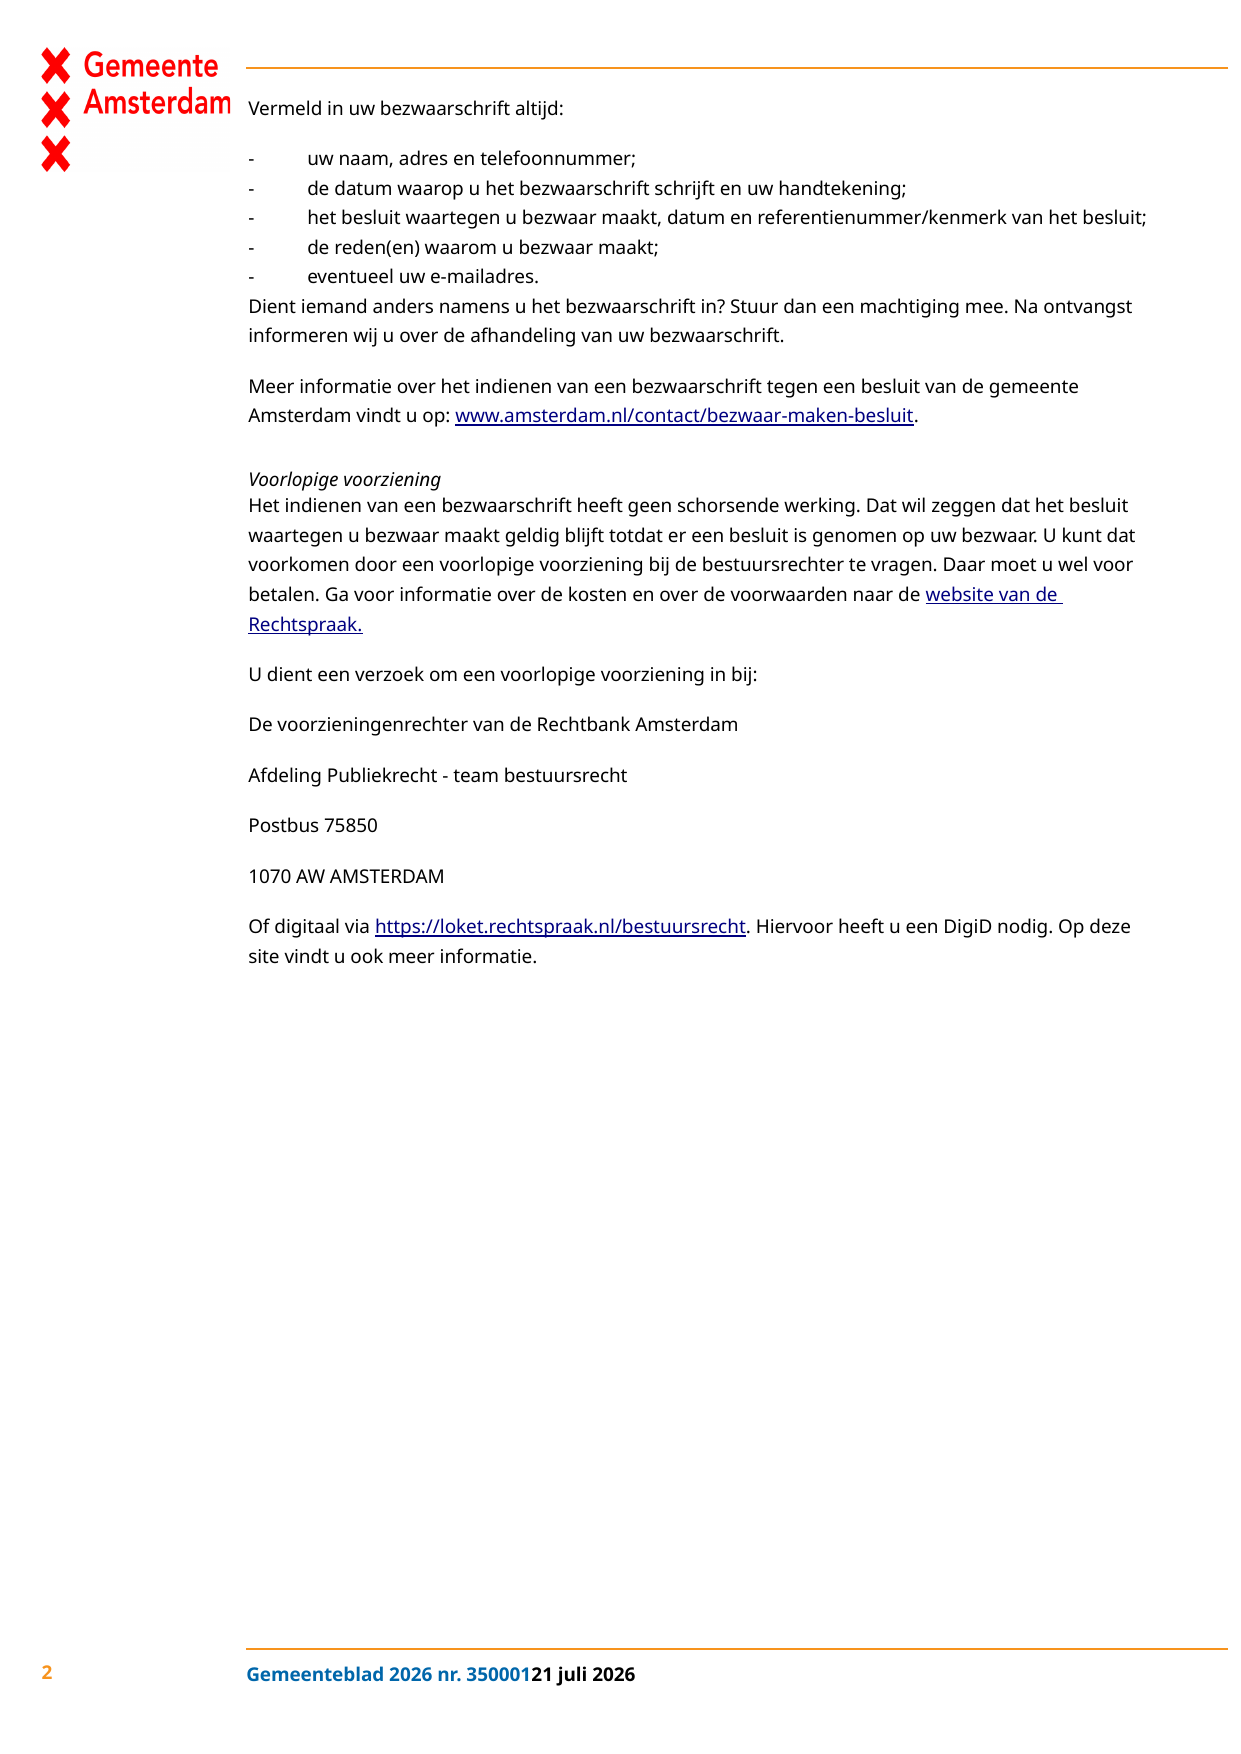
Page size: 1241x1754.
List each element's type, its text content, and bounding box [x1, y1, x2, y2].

text Meer informatie over het indienen van een bezwaarschrift tegen een besluit van de gemeente Amsterdam vindt u op: www.amsterdam.nl/contact/bezwaar-maken-besluit. [248, 373, 1152, 428]
text Het indienen van een bezwaarschrift heeft geen schorsende werking. Dat wil zeggen dat het besluit waartegen u bezwaar maakt geldig blijft totdat er een besluit is genomen op uw bezwaar. U kunt dat voorkomen door een voorlopige voorziening bij de bestuursrechter te vragen. Daar moet u wel voor betalen. Ga voor informatie over de kosten en over de voorwaarden naar de website van de Rechtspraak. [248, 492, 1152, 636]
text Voorlopige voorziening [248, 467, 1152, 492]
text De voorzieningenrechter van de Rechtbank Amsterdam [248, 712, 1152, 737]
list uw naam, adres en telefoonnummer; [248, 145, 1152, 171]
picture [41, 47, 231, 172]
list het besluit waartegen u bezwaar maakt, datum en referentienummer/kenmerk van het besluit; [248, 204, 1152, 230]
text Postbus 75850 [248, 812, 1152, 838]
text Vermeld in uw bezwaarschrift altijd: [248, 95, 1152, 121]
text 1070 AW AMSTERDAM [248, 863, 1152, 888]
text U dient een verzoek om een voorlopige voorziening in bij: [248, 661, 1152, 687]
text Dient iemand anders namens u het bezwaarschrift in? Stuur dan een machtiging mee. Na ontvangst informeren wij u over de afhandeling van uw bezwaarschrift. [248, 293, 1152, 348]
list de datum waarop u het bezwaarschrift schrijft en uw handtekening; [248, 175, 1152, 201]
text Afdeling Publiekrecht - team bestuursrecht [248, 762, 1152, 788]
text Of digitaal via https://loket.rechtspraak.nl/bestuursrecht. Hiervoor heeft u een DigiD nodig. Op deze site vindt u ook meer informatie. [248, 913, 1152, 968]
list eventueel uw e-mailadres. [248, 263, 1152, 289]
list de reden(en) waarom u bezwaar maakt; [248, 234, 1152, 260]
